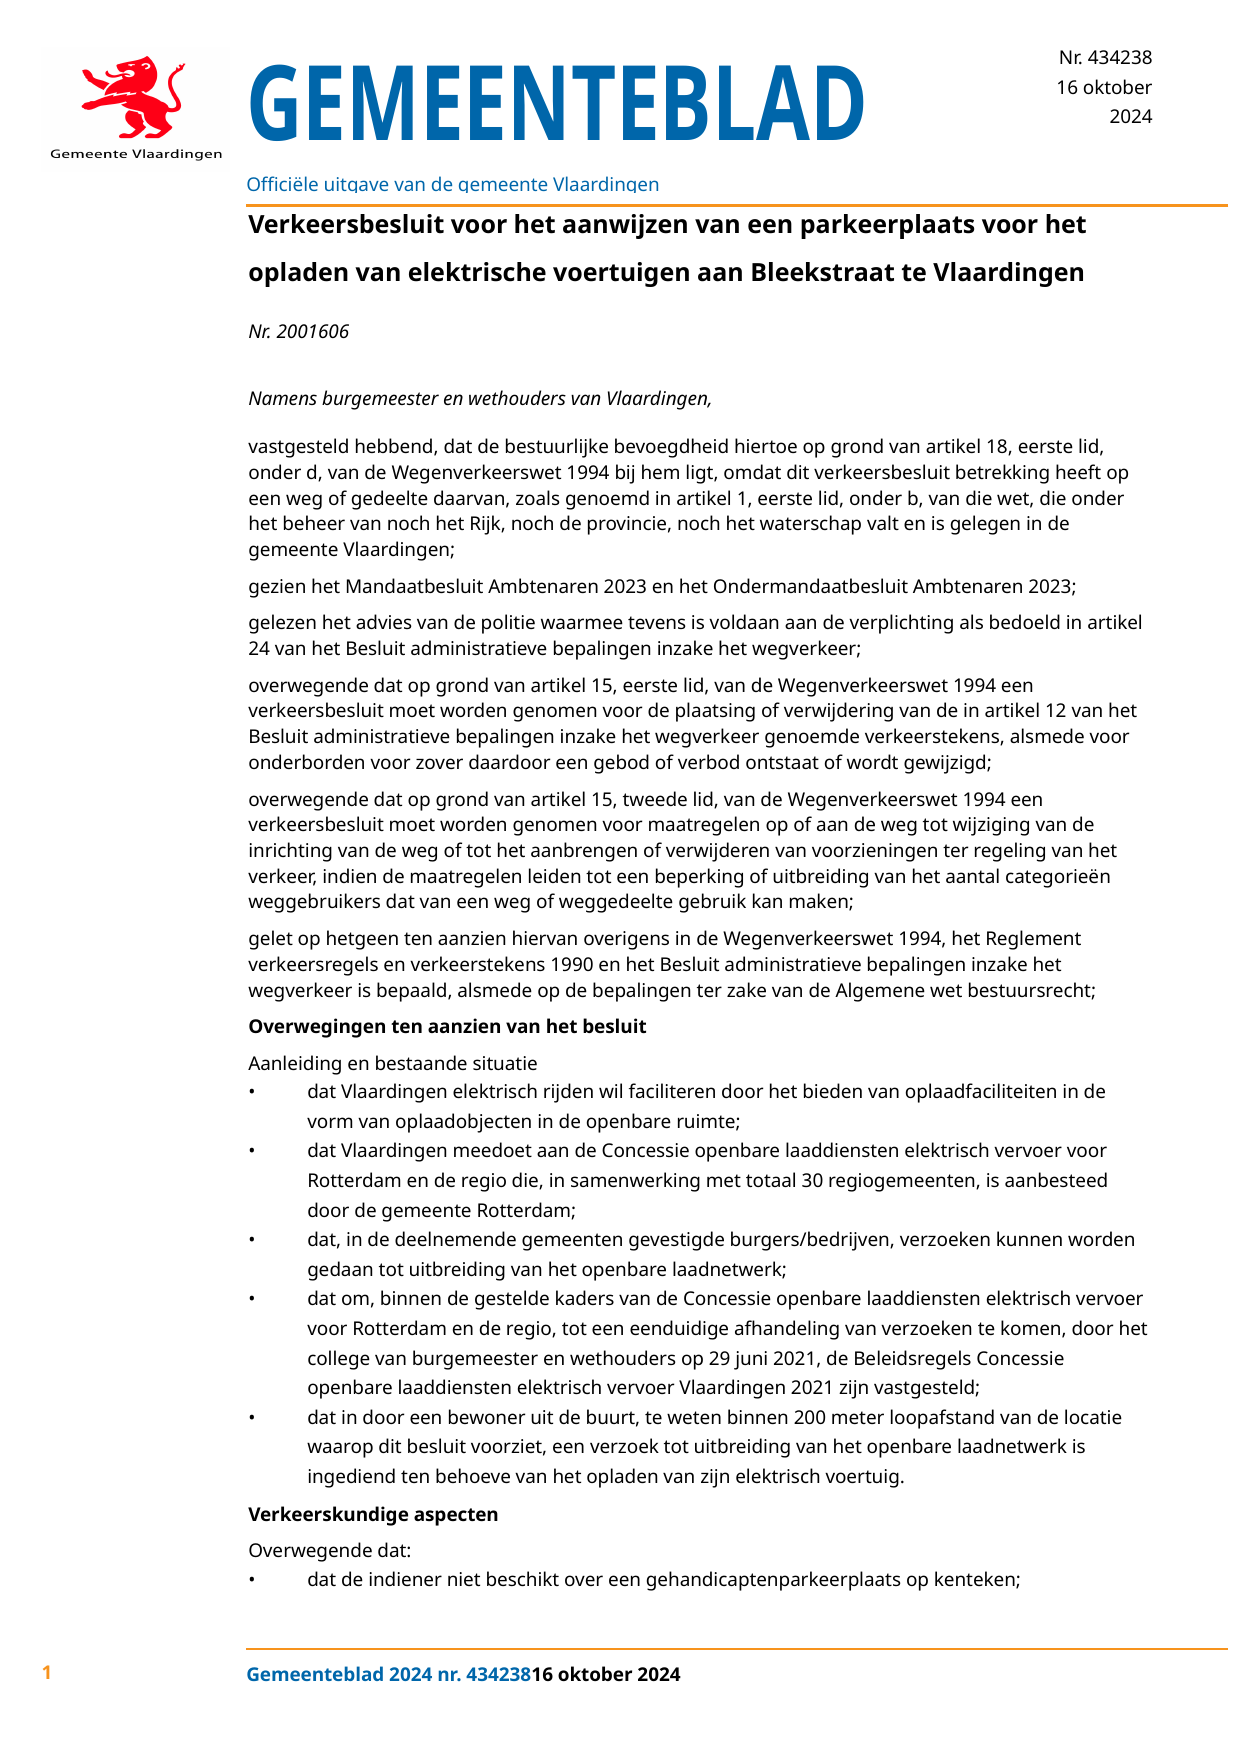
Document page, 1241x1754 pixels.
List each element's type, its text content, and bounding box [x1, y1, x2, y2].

text Aanleiding en bestaande situatie [248, 1050, 1152, 1076]
text overwegende dat op grond van artikel 15, eerste lid, van de Wegenverkeerswet 1994 een verkeersbesluit moet worden genomen voor de plaatsing of verwijdering van de in artikel 12 van het Besluit administratieve bepalingen inzake het wegverkeer genoemde verkeerstekens, alsmede voor onderborden voor zover daardoor een gebod of verbod ontstaat of wordt gewijzigd; [248, 672, 1152, 775]
text Nr. 2001606 [248, 318, 1152, 344]
text gezien het Mandaatbesluit Ambtenaren 2023 en het Ondermandaatbesluit Ambtenaren 2023; [248, 573, 1152, 598]
text Overwegende dat: [248, 1538, 1152, 1563]
list dat Vlaardingen elektrisch rijden wil faciliteren door het bieden van oplaadfaciliteiten in de vorm van oplaadobjecten in de openbare ruimte; [248, 1078, 1152, 1134]
text Verkeersbesluit voor het aanwijzen van een parkeerplaats voor het opladen van elektrische voertuigen aan Bleekstraat te Vlaardingen [248, 207, 1152, 288]
text overwegende dat op grond van artikel 15, tweede lid, van de Wegenverkeerswet 1994 een verkeersbesluit moet worden genomen voor maatregelen op of aan de weg tot wijziging van de inrichting van de weg of tot het aanbrengen of verwijderen van voorzieningen ter regeling van het verkeer, indien de maatregelen leiden tot een beperking of uitbreiding van het aantal categorieën weggebruikers dat van een weg of weggedeelte gebruik kan maken; [248, 786, 1152, 914]
list dat om, binnen de gestelde kaders van de Concessie openbare laaddiensten elektrisch vervoer voor Rotterdam en de regio, tot een eenduidige afhandeling van verzoeken te komen, door het college van burgemeester en wethouders op 29 juni 2021, de Beleidsregels Concessie openbare laaddiensten elektrisch vervoer Vlaardingen 2021 zijn vastgesteld; [248, 1286, 1152, 1400]
list dat Vlaardingen meedoet aan de Concessie openbare laaddiensten elektrisch vervoer voor Rotterdam en de regio die, in samenwerking met totaal 30 regiogemeenten, is aanbesteed door de gemeente Rotterdam; [248, 1138, 1152, 1222]
text vastgesteld hebbend, dat de bestuurlijke bevoegdheid hiertoe op grond van artikel 18, eerste lid, onder d, van de Wegenverkeerswet 1994 bij hem ligt, omdat dit verkeersbesluit betrekking heeft op een weg of gedeelte daarvan, zoals genoemd in artikel 1, eerste lid, onder b, van die wet, die onder het beheer van noch het Rijk, noch de provincie, noch het waterschap valt en is gelegen in de gemeente Vlaardingen; [248, 433, 1152, 562]
text Namens burgemeester en wethouders van Vlaardingen, [248, 386, 1152, 411]
text Verkeerskundige aspecten [248, 1501, 1152, 1527]
text gelezen het advies van de politie waarmee tevens is voldaan aan de verplichting als bedoeld in artikel 24 van het Besluit administratieve bepalingen inzake het wegverkeer; [248, 609, 1152, 661]
picture [41, 47, 231, 172]
text Overwegingen ten aanzien van het besluit [248, 1013, 1152, 1039]
text gelet op hetgeen ten aanzien hiervan overigens in de Wegenverkeerswet 1994, het Reglement verkeersregels en verkeerstekens 1990 en het Besluit administratieve bepalingen inzake het wegverkeer is bepaald, alsmede op de bepalingen ter zake van de Algemene wet bestuursrecht; [248, 925, 1152, 1002]
list dat de indiener niet beschikt over een gehandicaptenparkeerplaats op kenteken; [248, 1566, 1152, 1592]
list dat in door een bewoner uit de buurt, te weten binnen 200 meter loopafstand van de locatie waarop dit besluit voorziet, een verzoek tot uitbreiding van het openbare laadnetwerk is ingediend ten behoeve van het opladen van zijn elektrisch voertuig. [248, 1404, 1152, 1489]
list dat, in de deelnemende gemeenten gevestigde burgers/bedrijven, verzoeken kunnen worden gedaan tot uitbreiding van het openbare laadnetwerk; [248, 1226, 1152, 1282]
